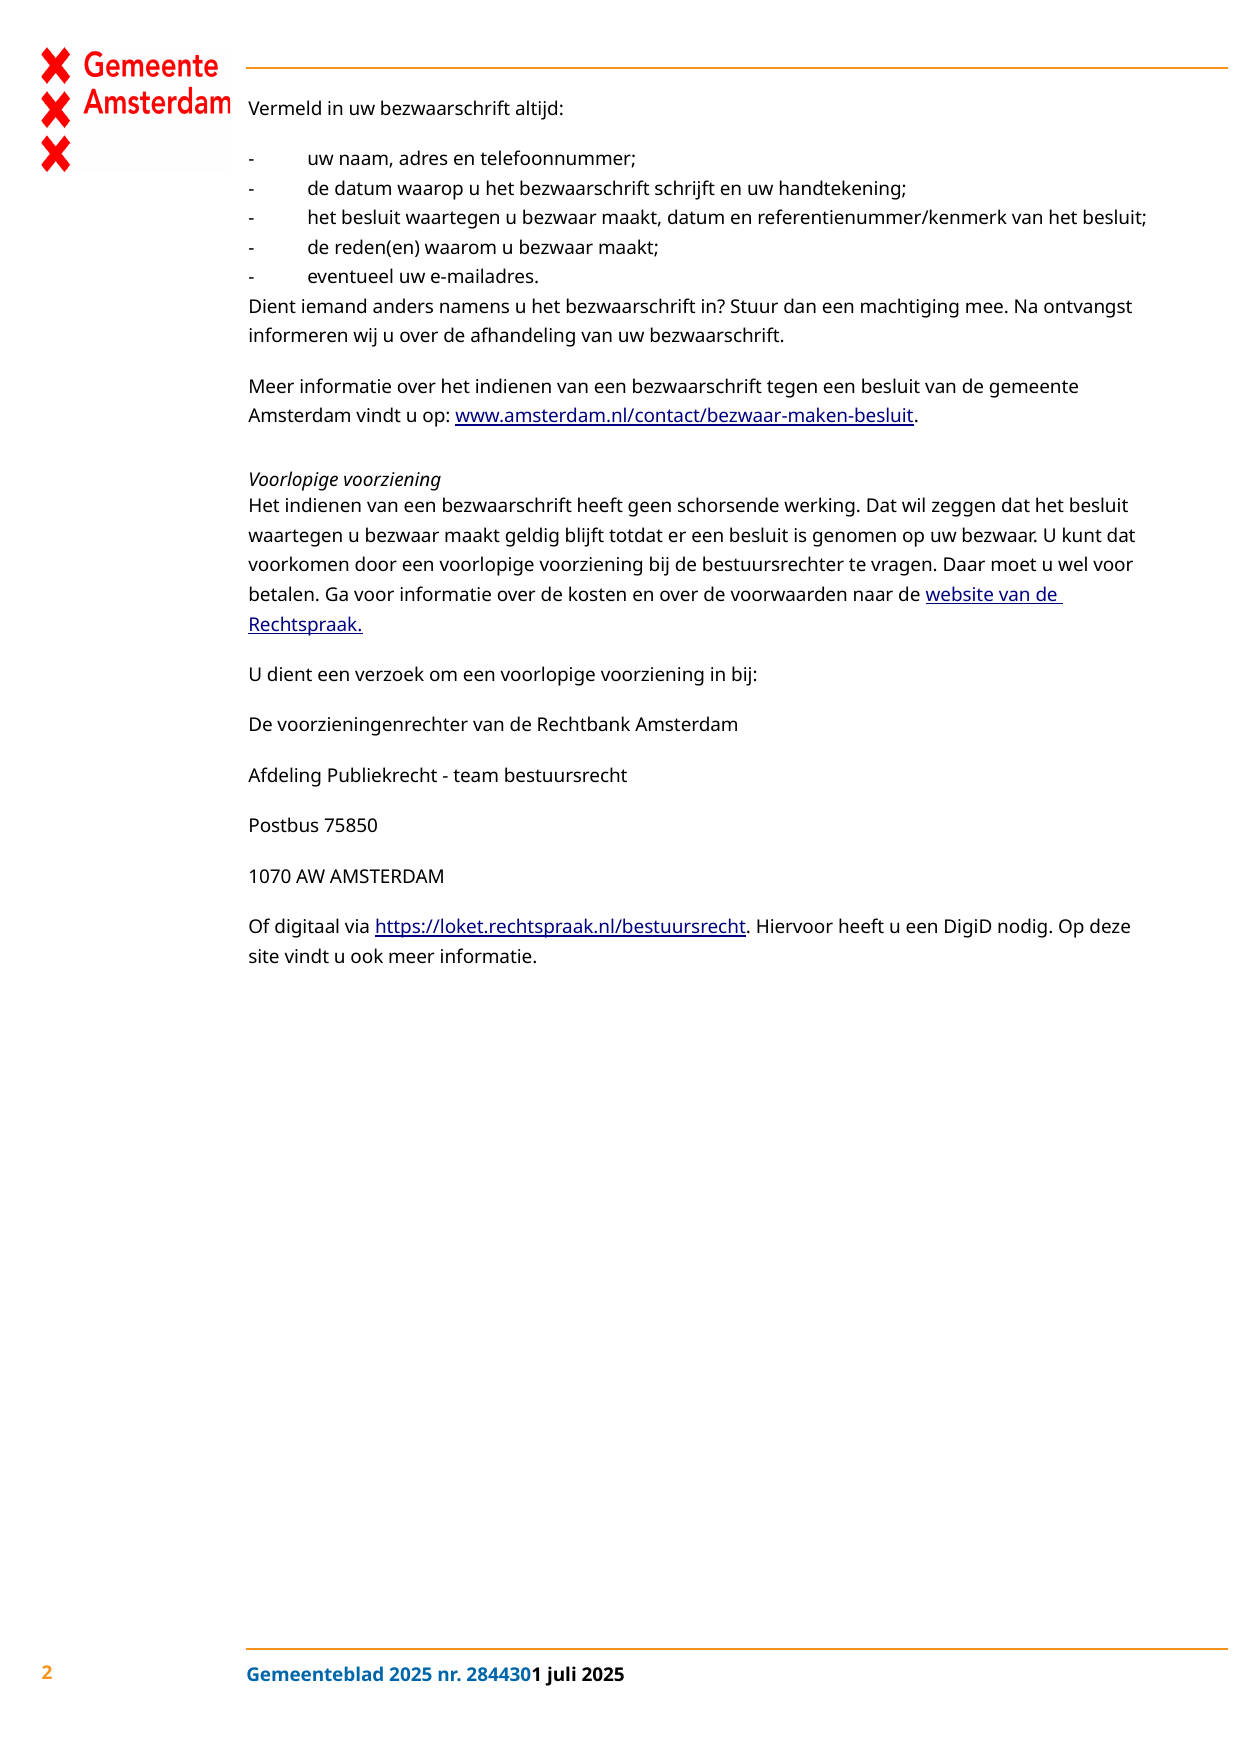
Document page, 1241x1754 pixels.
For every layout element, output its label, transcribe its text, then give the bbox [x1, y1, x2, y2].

list uw naam, adres en telefoonnummer; [248, 145, 1152, 171]
list de datum waarop u het bezwaarschrift schrijft en uw handtekening; [248, 175, 1152, 201]
text Voorlopige voorziening [248, 467, 1152, 492]
text Meer informatie over het indienen van een bezwaarschrift tegen een besluit van de gemeente Amsterdam vindt u op: www.amsterdam.nl/contact/bezwaar-maken-besluit. [248, 373, 1152, 428]
text U dient een verzoek om een voorlopige voorziening in bij: [248, 661, 1152, 687]
text Vermeld in uw bezwaarschrift altijd: [248, 95, 1152, 121]
text Het indienen van een bezwaarschrift heeft geen schorsende werking. Dat wil zeggen dat het besluit waartegen u bezwaar maakt geldig blijft totdat er een besluit is genomen op uw bezwaar. U kunt dat voorkomen door een voorlopige voorziening bij de bestuursrechter te vragen. Daar moet u wel voor betalen. Ga voor informatie over de kosten en over de voorwaarden naar de website van de Rechtspraak. [248, 492, 1152, 636]
text 1070 AW AMSTERDAM [248, 863, 1152, 888]
list de reden(en) waarom u bezwaar maakt; [248, 234, 1152, 260]
text Postbus 75850 [248, 812, 1152, 838]
picture [41, 47, 231, 172]
list eventueel uw e-mailadres. [248, 263, 1152, 289]
text Of digitaal via https://loket.rechtspraak.nl/bestuursrecht. Hiervoor heeft u een DigiD nodig. Op deze site vindt u ook meer informatie. [248, 913, 1152, 968]
text Dient iemand anders namens u het bezwaarschrift in? Stuur dan een machtiging mee. Na ontvangst informeren wij u over de afhandeling van uw bezwaarschrift. [248, 293, 1152, 348]
text De voorzieningenrechter van de Rechtbank Amsterdam [248, 712, 1152, 737]
list het besluit waartegen u bezwaar maakt, datum en referentienummer/kenmerk van het besluit; [248, 204, 1152, 230]
text Afdeling Publiekrecht - team bestuursrecht [248, 762, 1152, 788]
